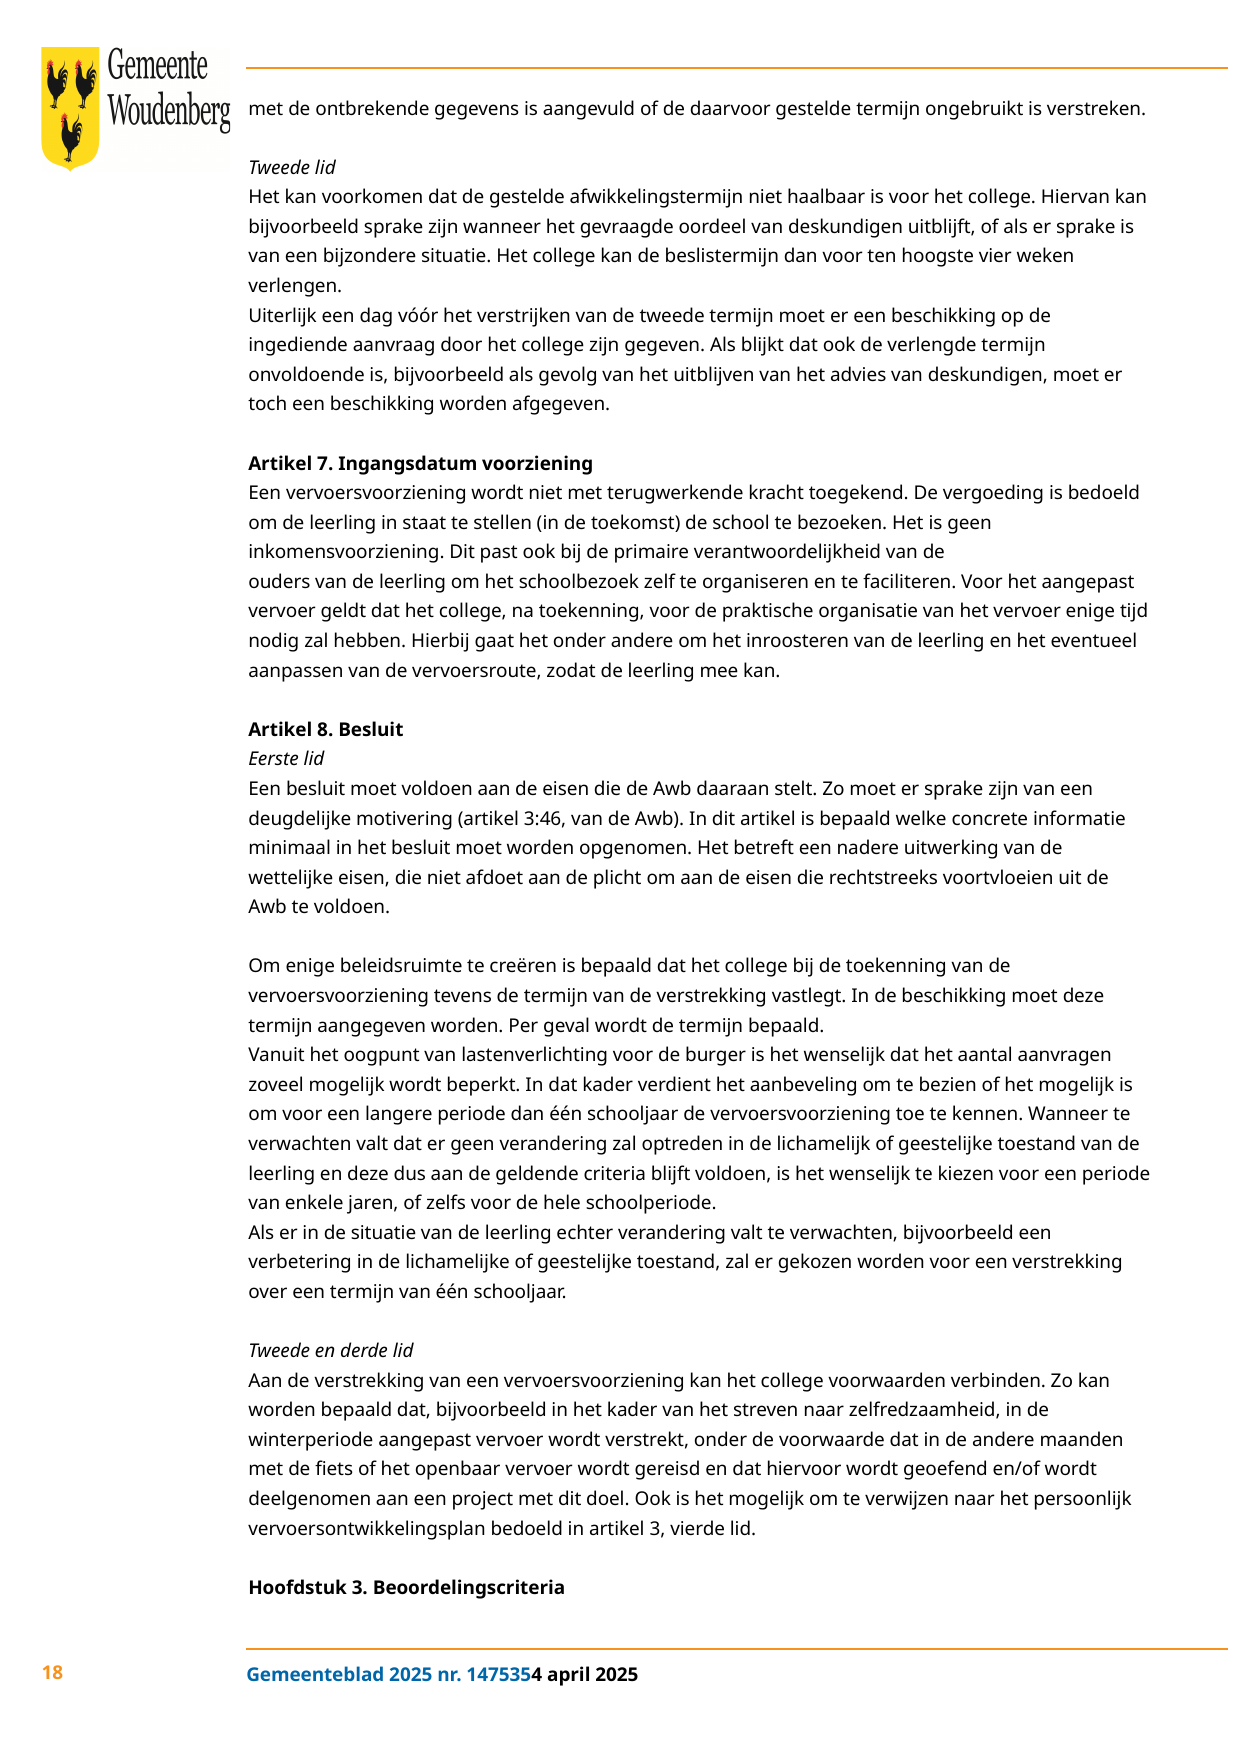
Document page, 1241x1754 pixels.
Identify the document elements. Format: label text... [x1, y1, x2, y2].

text Tweede lid [248, 154, 1152, 180]
text Het kan voorkomen dat de gestelde afwikkelingstermijn niet haalbaar is voor het college. Hiervan kan bijvoorbeeld sprake zijn wanneer het gevraagde oordeel van deskundigen uitblijft, of als er sprake is van een bijzondere situatie. Het college kan de beslistermijn dan voor ten hoogste vier weken verlengen. [248, 183, 1152, 298]
text Om enige beleidsruimte te creëren is bepaald dat het college bij de toekenning van de vervoersvoorziening tevens de termijn van de verstrekking vastlegt. In de beschikking moet deze termijn aangegeven worden. Per geval wordt de termijn bepaald. [248, 953, 1152, 1038]
text Aan de verstrekking van een vervoersvoorziening kan het college voorwaarden verbinden. Zo kan worden bepaald dat, bijvoorbeeld in het kader van het streven naar zelfredzaamheid, in de winterperiode aangepast vervoer wordt verstrekt, onder de voorwaarde dat in de andere maanden met de fiets of het openbaar vervoer wordt gereisd en dat hiervoor wordt geoefend en/of wordt deelgenomen aan een project met dit doel. Ook is het mogelijk om te verwijzen naar het persoonlijk vervoersontwikkelingsplan bedoeld in artikel 3, vierde lid. [248, 1367, 1152, 1541]
text Tweede en derde lid [248, 1337, 1152, 1363]
text Als er in de situatie van de leerling echter verandering valt te verwachten, bijvoorbeeld een verbetering in de lichamelijke of geestelijke toestand, zal er gekozen worden voor een verstrekking over een termijn van één schooljaar. [248, 1219, 1152, 1304]
text met de ontbrekende gegevens is aangevuld of de daarvoor gestelde termijn ongebruikt is verstreken. [248, 95, 1152, 121]
text Vanuit het oogpunt van lastenverlichting voor de burger is het wenselijk dat het aantal aanvragen zoveel mogelijk wordt beperkt. In dat kader verdient het aanbeveling om te bezien of het mogelijk is om voor een langere periode dan één schooljaar de vervoersvoorziening toe te kennen. Wanneer te verwachten valt dat er geen verandering zal optreden in de lichamelijk of geestelijke toestand van de leerling en deze dus aan de geldende criteria blijft voldoen, is het wenselijk te kiezen voor een periode van enkele jaren, of zelfs voor de hele schoolperiode. [248, 1041, 1152, 1215]
picture [41, 47, 231, 172]
text Hoofdstuk 3. Beoordelingscriteria [248, 1574, 1152, 1600]
text ouders van de leerling om het schoolbezoek zelf te organiseren en te faciliteren. Voor het aangepast vervoer geldt dat het college, na toekenning, voor de praktische organisatie van het vervoer enige tijd nodig zal hebben. Hierbij gaat het onder andere om het inroosteren van de leerling en het eventueel aanpassen van de vervoersroute, zodat de leerling mee kan. [248, 568, 1152, 683]
text Artikel 8. Besluit [248, 716, 1152, 742]
text Een besluit moet voldoen aan de eisen die de Awb daaraan stelt. Zo moet er sprake zijn van een deugdelijke motivering (artikel 3:46, van de Awb). In dit artikel is bepaald welke concrete informatie minimaal in het besluit moet worden opgenomen. Het betreft een nadere uitwerking van de wettelijke eisen, die niet afdoet aan de plicht om aan de eisen die rechtstreeks voortvloeien uit de Awb te voldoen. [248, 775, 1152, 919]
text Uiterlijk een dag vóór het verstrijken van de tweede termijn moet er een beschikking op de ingediende aanvraag door het college zijn gegeven. Als blijkt dat ook de verlengde termijn onvoldoende is, bijvoorbeeld als gevolg van het uitblijven van het advies van deskundigen, moet er toch een beschikking worden afgegeven. [248, 302, 1152, 416]
text Een vervoersvoorziening wordt niet met terugwerkende kracht toegekend. De vergoeding is bedoeld om de leerling in staat te stellen (in de toekomst) de school te bezoeken. Het is geen inkomensvoorziening. Dit past ook bij de primaire verantwoordelijkheid van de [248, 479, 1152, 564]
text Artikel 7. Ingangsdatum voorziening [248, 450, 1152, 476]
text Eerste lid [248, 746, 1152, 771]
